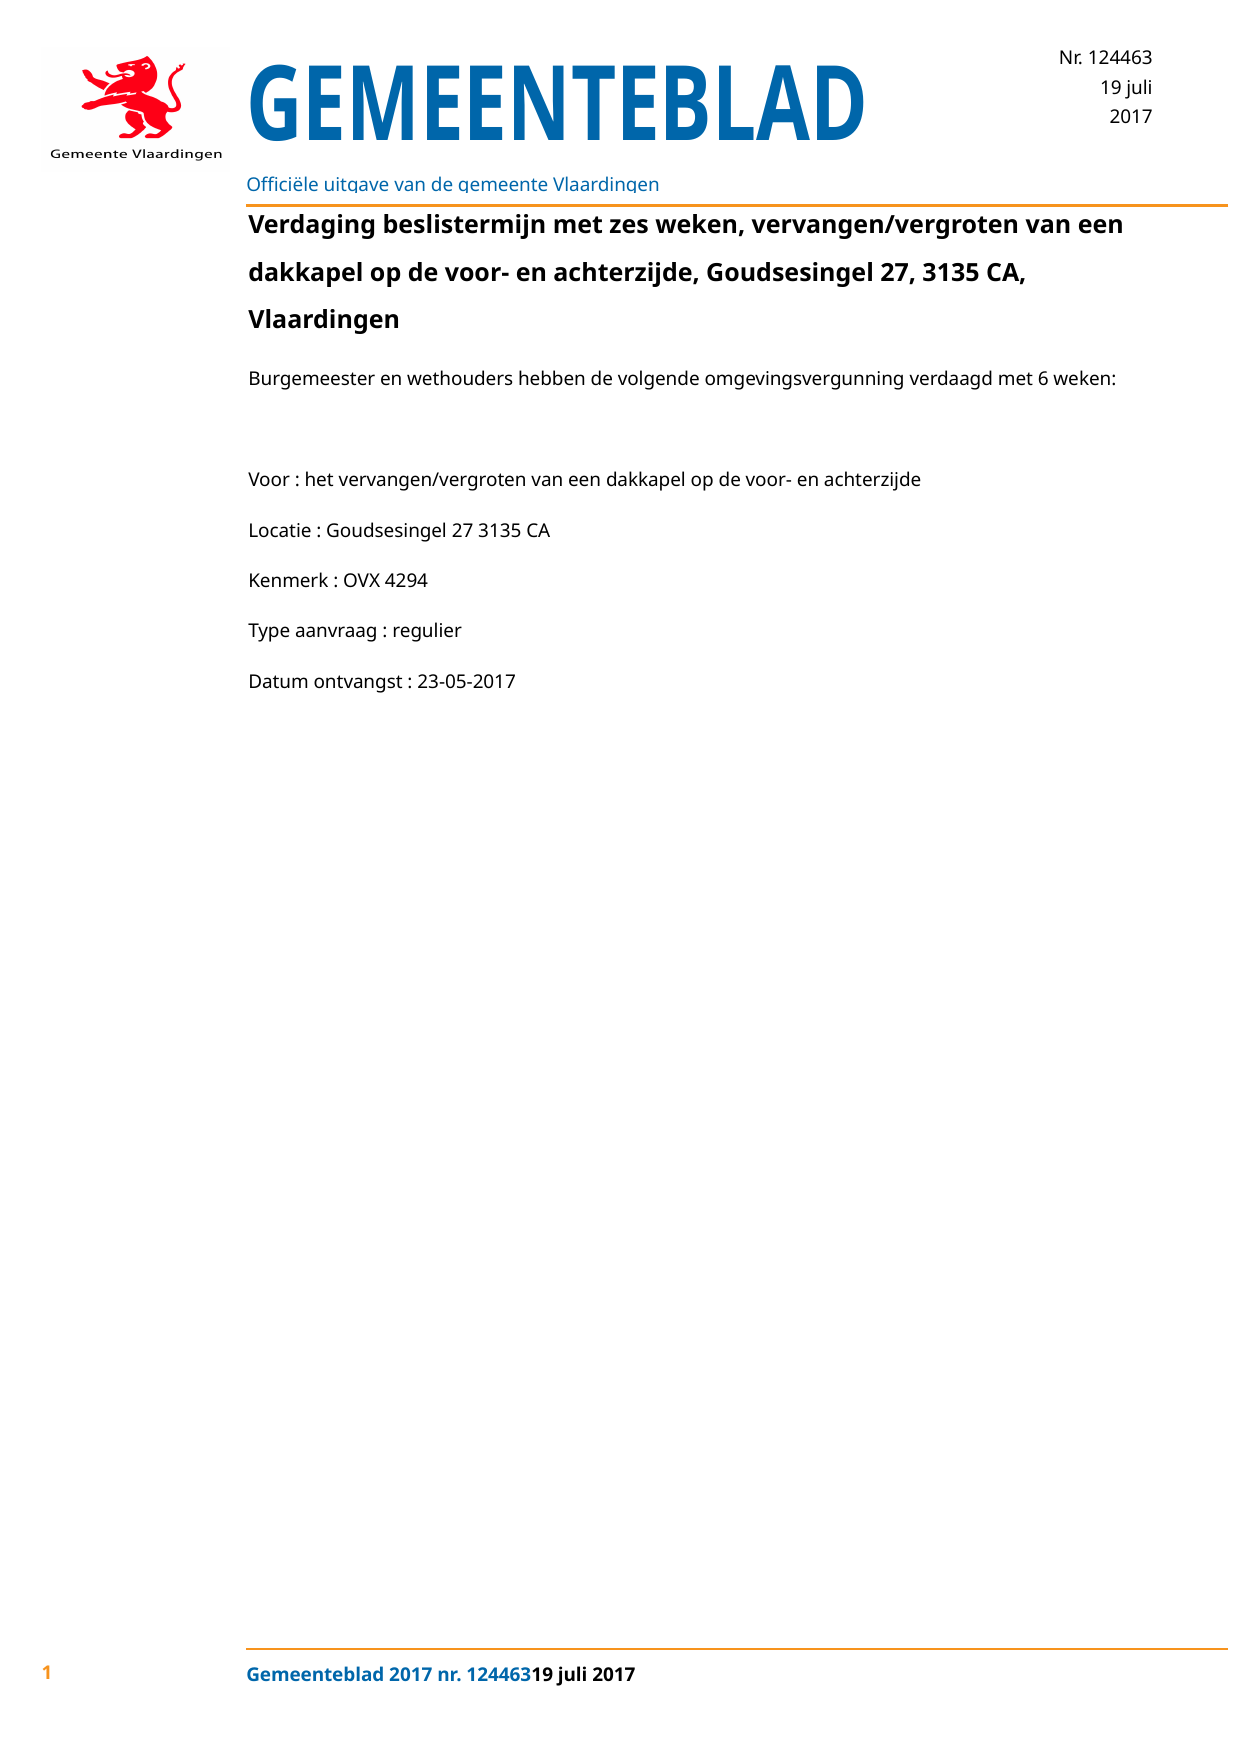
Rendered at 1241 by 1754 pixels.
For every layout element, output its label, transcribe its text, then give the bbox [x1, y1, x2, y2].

picture [41, 47, 231, 172]
text Locatie : Goudsesingel 27 3135 CA [248, 517, 1152, 542]
text Type aanvraag : regulier [248, 618, 1152, 643]
text Kenmerk : OVX 4294 [248, 567, 1152, 593]
text Burgemeester en wethouders hebben de volgende omgevingsvergunning verdaagd met 6 weken: [248, 366, 1152, 391]
text Verdaging beslistermijn met zes weken, vervangen/vergroten van een dakkapel op de voor- en achterzijde, Goudsesingel 27, 3135 CA, Vlaardingen [248, 207, 1152, 336]
text Voor : het vervangen/vergroten van een dakkapel op de voor- en achterzijde [248, 466, 1152, 492]
text Datum ontvangst : 23-05-2017 [248, 668, 1152, 694]
